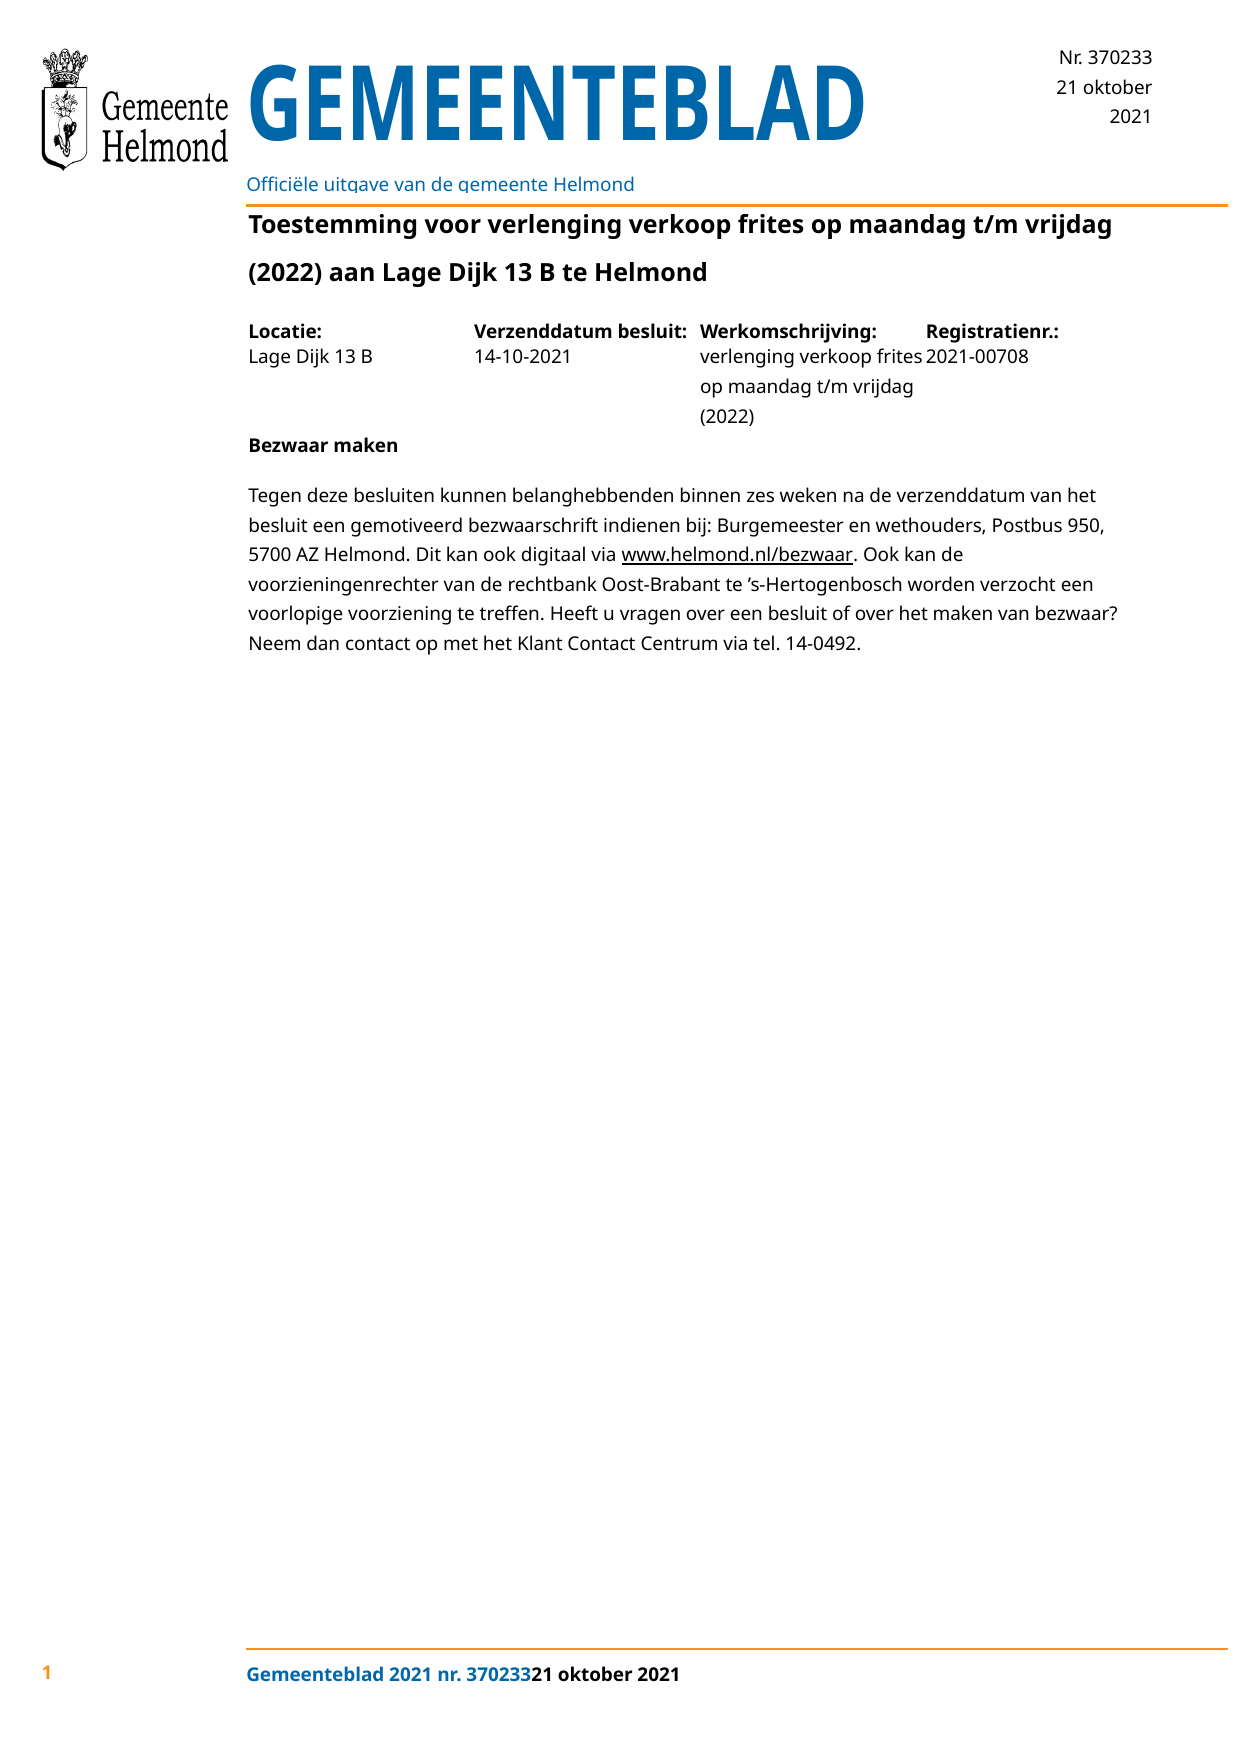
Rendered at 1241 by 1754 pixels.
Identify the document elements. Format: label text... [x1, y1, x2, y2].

text Toestemming voor verlenging verkoop frites op maandag t/m vrijdag (2022) aan Lage Dijk 13 B te Helmond [248, 207, 1152, 288]
table_header Locatie: [248, 318, 474, 344]
table_header Verzenddatum besluit: [474, 318, 700, 344]
table_header Registratienr.: [926, 318, 1152, 344]
table_cell Lage Dijk 13 B [248, 344, 474, 429]
table_cell 2021-00708 [926, 344, 1152, 429]
table_cell verlenging verkoop frites op maandag t/m vrijdag (2022) [700, 344, 926, 429]
table_cell 14-10-2021 [474, 344, 700, 429]
table_header Werkomschrijving: [700, 318, 926, 344]
text Bezwaar maken [248, 432, 1152, 458]
picture [41, 47, 231, 172]
text Tegen deze besluiten kunnen belanghebbenden binnen zes weken na de verzenddatum van het besluit een gemotiveerd bezwaarschrift indienen bij: Burgemeester en wethouders, Postbus 950, 5700 AZ Helmond. Dit kan ook digitaal via www.helmond.nl/bezwaar. Ook kan de voorzieningenrechter van de rechtbank Oost-Brabant te ’s-Hertogenbosch worden verzocht een voorlopige voorziening te treffen. Heeft u vragen over een besluit of over het maken van bezwaar? Neem dan contact op met het Klant Contact Centrum via tel. 14-0492. [248, 482, 1152, 656]
